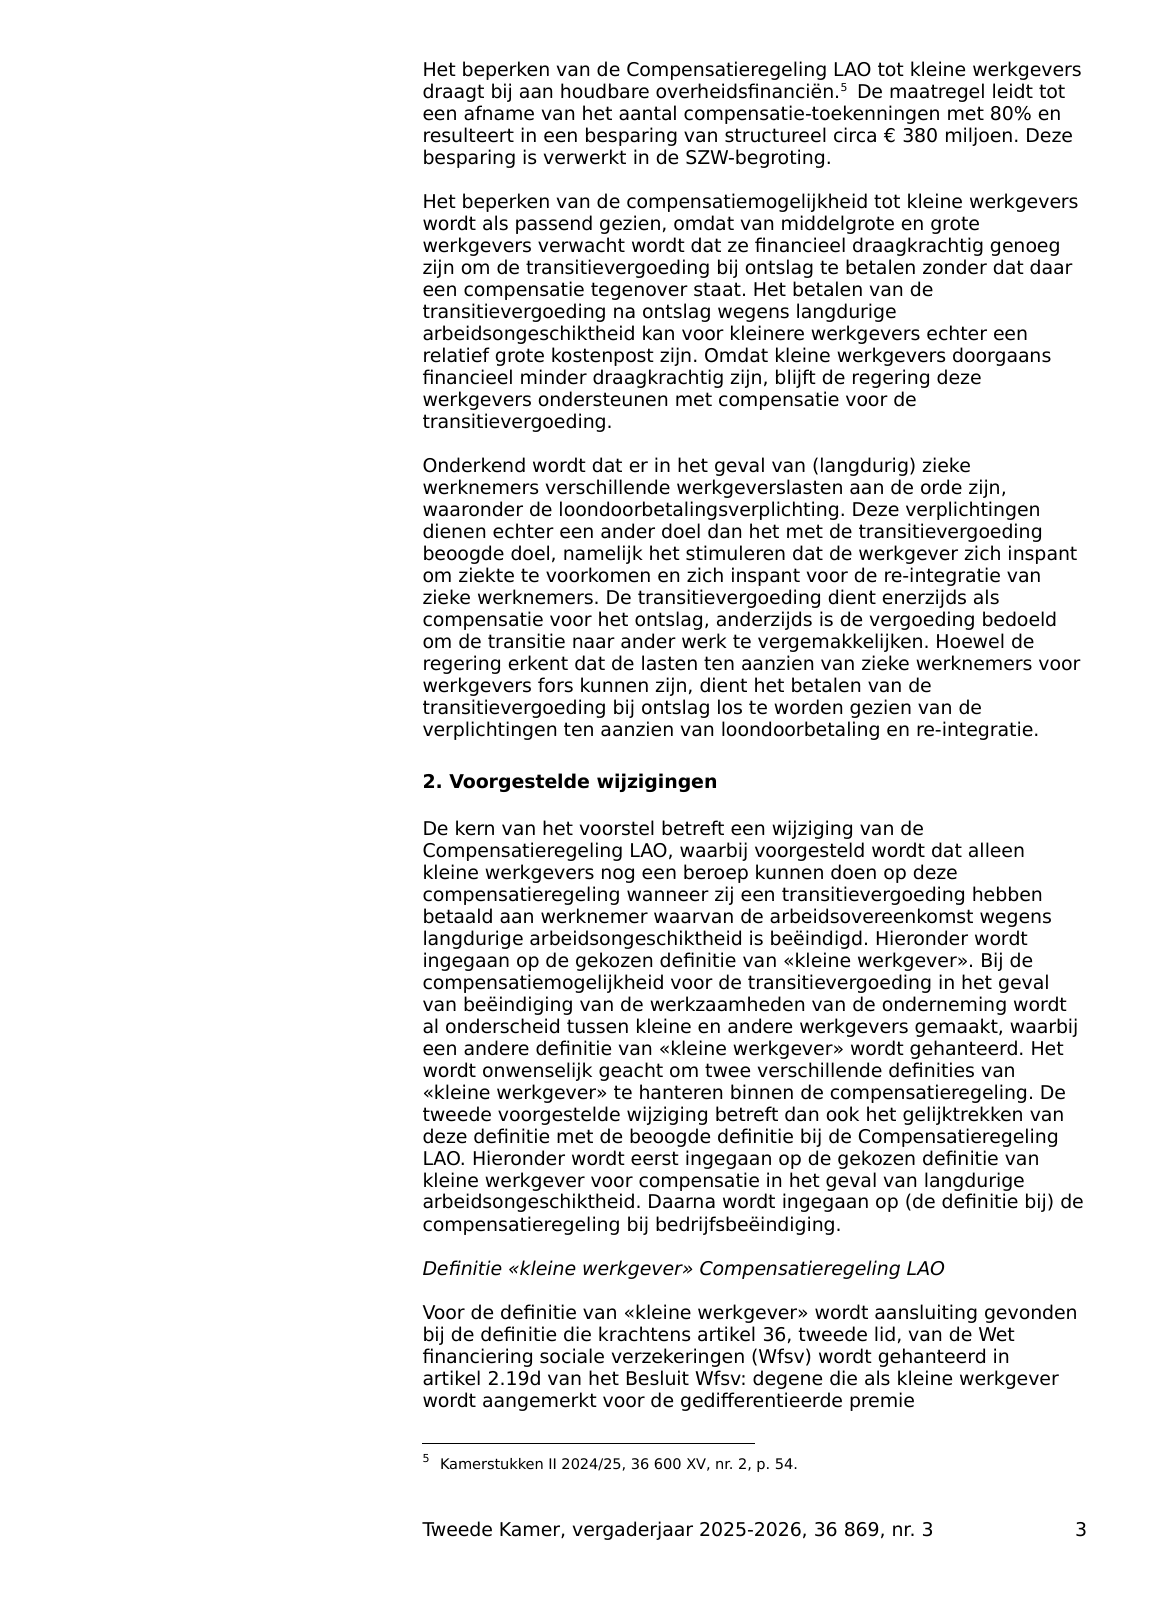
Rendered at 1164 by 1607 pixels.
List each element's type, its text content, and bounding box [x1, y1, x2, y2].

text Voor de definitie van «kleine werkgever» wordt aansluiting gevonden bij de definitie die krachtens artikel 36, tweede lid, van de Wet financiering sociale verzekeringen (Wfsv) wordt gehanteerd in artikel 2.19d van het Besluit Wfsv: degene die als kleine werkgever wordt aangemerkt voor de gedifferentieerde premie [422, 1302, 1087, 1412]
text Onderkend wordt dat er in het geval van (langdurig) zieke werknemers verschillende werkgeverslasten aan de orde zijn, waaronder de loondoorbetalingsverplichting. Deze verplichtingen dienen echter een ander doel dan het met de transitievergoeding beoogde doel, namelijk het stimuleren dat de werkgever zich inspant om ziekte te voorkomen en zich inspant voor de re-integratie van zieke werknemers. De transitievergoeding dient enerzijds als compensatie voor het ontslag, anderzijds is de vergoeding bedoeld om de transitie naar ander werk te vergemakkelijken. Hoewel de regering erkent dat de lasten ten aanzien van zieke werknemers voor werkgevers fors kunnen zijn, dient het betalen van de transitievergoeding bij ontslag los te worden gezien van de verplichtingen ten aanzien van loondoorbetaling en re-integratie. [422, 455, 1087, 741]
subtitle Definitie «kleine werkgever» Compensatieregeling LAO [422, 1258, 1087, 1279]
text Het beperken van de compensatiemogelijkheid tot kleine werkgevers wordt als passend gezien, omdat van middelgrote en grote werkgevers verwacht wordt dat ze financieel draagkrachtig genoeg zijn om de transitievergoeding bij ontslag te betalen zonder dat daar een compensatie tegenover staat. Het betalen van de transitievergoeding na ontslag wegens langdurige arbeidsongeschiktheid kan voor kleinere werkgevers echter een relatief grote kostenpost zijn. Omdat kleine werkgevers doorgaans financieel minder draagkrachtig zijn, blijft de regering deze werkgevers ondersteunen met compensatie voor de transitievergoeding. [422, 191, 1087, 433]
text Het beperken van de Compensatieregeling LAO tot kleine werkgevers draagt bij aan houdbare overheidsfinanciën. De maatregel leidt tot een afname van het aantal compensatie-toekenningen met 80% en resulteert in een besparing van structureel circa € 380 miljoen. Deze besparing is verwerkt in de SZW-begroting. [422, 59, 1087, 169]
subtitle 2. Voorgestelde wijzigingen [422, 771, 1087, 793]
text De kern van het voorstel betreft een wijziging van de Compensatieregeling LAO, waarbij voorgesteld wordt dat alleen kleine werkgevers nog een beroep kunnen doen op deze compensatieregeling wanneer zij een transitievergoeding hebben betaald aan werknemer waarvan de arbeidsovereenkomst wegens langdurige arbeidsongeschiktheid is beëindigd. Hieronder wordt ingegaan op de gekozen definitie van «kleine werkgever». Bij de compensatiemogelijkheid voor de transitievergoeding in het geval van beëindiging van de werkzaamheden van de onderneming wordt al onderscheid tussen kleine en andere werkgevers gemaakt, waarbij een andere definitie van «kleine werkgever» wordt gehanteerd. Het wordt onwenselijk geacht om twee verschillende definities van «kleine werkgever» te hanteren binnen de compensatieregeling. De tweede voorgestelde wijziging betreft dan ook het gelijktrekken van deze definitie met de beoogde definitie bij de Compensatieregeling LAO. Hieronder wordt eerst ingegaan op de gekozen definitie van kleine werkgever voor compensatie in het geval van langdurige arbeidsongeschiktheid. Daarna wordt ingegaan op (de definitie bij) de compensatieregeling bij bedrijfsbeëindiging. [422, 818, 1087, 1235]
text Kamerstukken II 2024/25, 36 600 XV, nr. 2, p. 54. [422, 1452, 1087, 1474]
